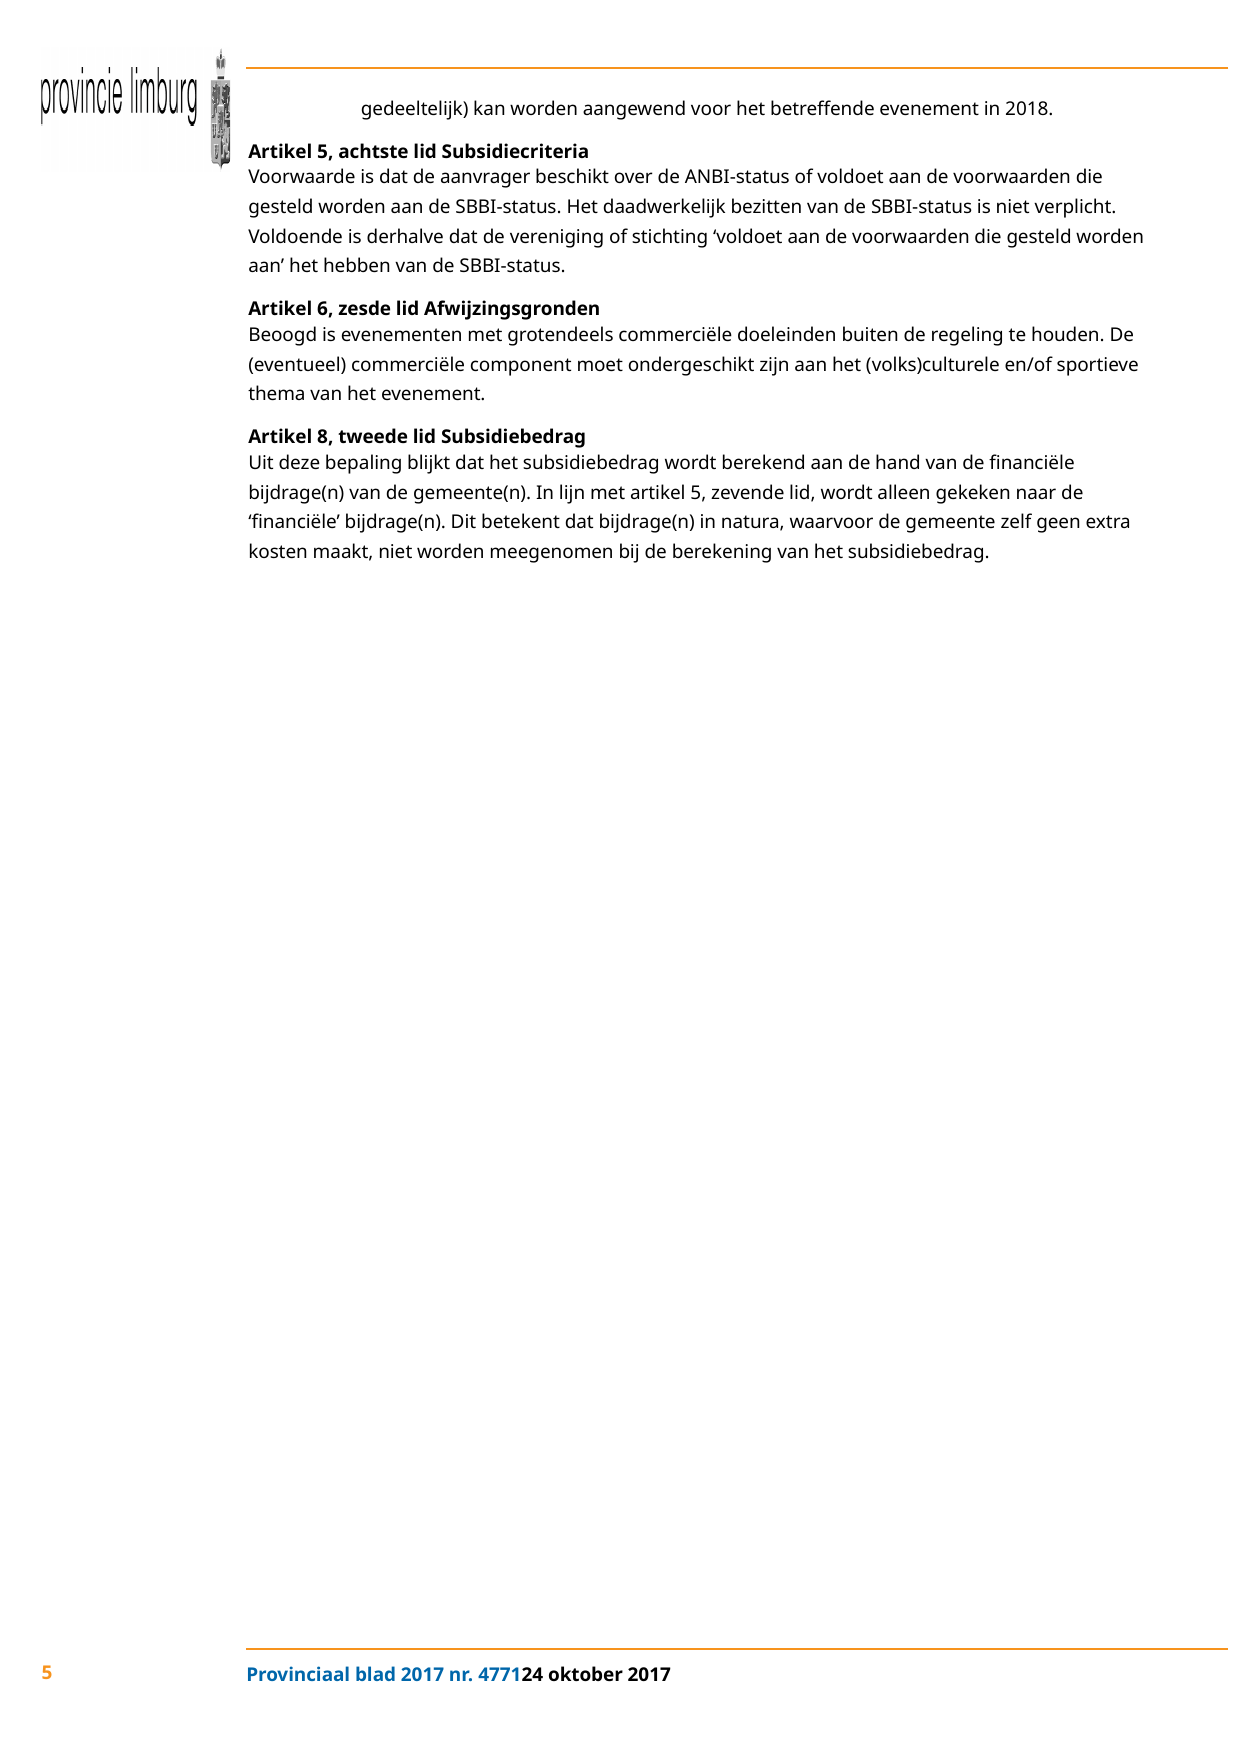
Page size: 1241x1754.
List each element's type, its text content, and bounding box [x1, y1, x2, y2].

list gedeeltelijk) kan worden aangewend voor het betreffende evenement in 2018. [323, 95, 1152, 121]
text Artikel 6, zesde lid Afwijzingsgronden [248, 296, 1152, 321]
text Beoogd is evenementen met grotendeels commerciële doeleinden buiten de regeling te houden. De (eventueel) commerciële component moet ondergeschikt zijn aan het (volks)culturele en/of sportieve thema van het evenement. [248, 321, 1152, 406]
text Artikel 5, achtste lid Subsidiecriteria [248, 138, 1152, 164]
picture [41, 47, 231, 172]
text Artikel 8, tweede lid Subsidiebedrag [248, 423, 1152, 449]
text Voorwaarde is dat de aanvrager beschikt over de ANBI-status of voldoet aan de voorwaarden die gesteld worden aan de SBBI-status. Het daadwerkelijk bezitten van de SBBI-status is niet verplicht. Voldoende is derhalve dat de vereniging of stichting ‘voldoet aan de voorwaarden die gesteld worden aan’ het hebben van de SBBI-status. [248, 164, 1152, 278]
text Uit deze bepaling blijkt dat het subsidiebedrag wordt berekend aan de hand van de financiële bijdrage(n) van de gemeente(n). In lijn met artikel 5, zevende lid, wordt alleen gekeken naar de ‘financiële’ bijdrage(n). Dit betekent dat bijdrage(n) in natura, waarvoor de gemeente zelf geen extra kosten maakt, niet worden meegenomen bij de berekening van het subsidiebedrag. [248, 449, 1152, 564]
